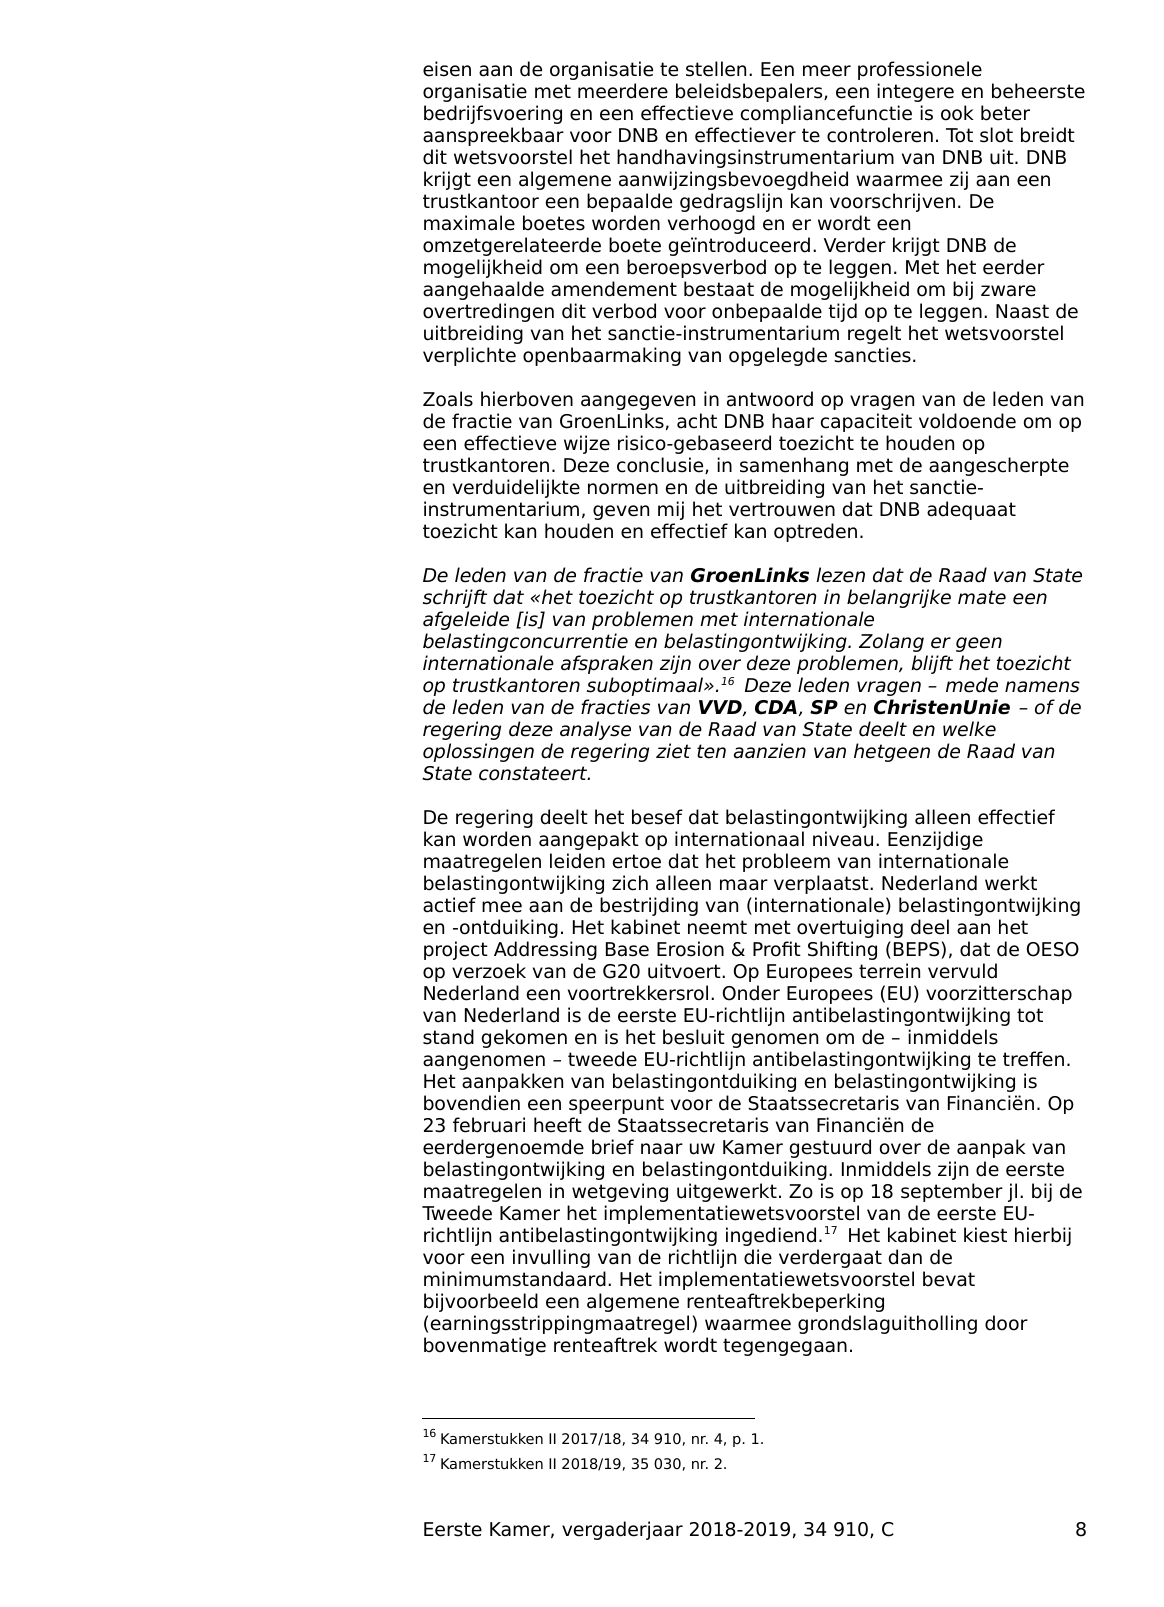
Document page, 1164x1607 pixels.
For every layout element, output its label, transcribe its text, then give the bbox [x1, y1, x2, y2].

text Zoals hierboven aangegeven in antwoord op vragen van de leden van de fractie van GroenLinks, acht DNB haar capaciteit voldoende om op een effectieve wijze risico-gebaseerd toezicht te houden op trustkantoren. Deze conclusie, in samenhang met de aangescherpte en verduidelijkte normen en de uitbreiding van het sanctie-instrumentarium, geven mij het vertrouwen dat DNB adequaat toezicht kan houden en effectief kan optreden. [422, 389, 1087, 543]
text De leden van de fractie van GroenLinks lezen dat de Raad van State schrijft dat «het toezicht op trustkantoren in belangrijke mate een afgeleide [is] van problemen met internationale belastingconcurrentie en belastingontwijking. Zolang er geen internationale afspraken zijn over deze problemen, blijft het toezicht op trustkantoren suboptimaal». Deze leden vragen – mede namens de leden van de fracties van VVD, CDA, SP en ChristenUnie – of de regering deze analyse van de Raad van State deelt en welke oplossingen de regering ziet ten aanzien van hetgeen de Raad van State constateert. [422, 565, 1087, 785]
text De regering deelt het besef dat belastingontwijking alleen effectief kan worden aangepakt op internationaal niveau. Eenzijdige maatregelen leiden ertoe dat het probleem van internationale belastingontwijking zich alleen maar verplaatst. Nederland werkt actief mee aan de bestrijding van (internationale) belastingontwijking en -ontduiking. Het kabinet neemt met overtuiging deel aan het project Addressing Base Erosion & Profit Shifting (BEPS), dat de OESO op verzoek van de G20 uitvoert. Op Europees terrein vervuld Nederland een voortrekkersrol. Onder Europees (EU) voorzitterschap van Nederland is de eerste EU-richtlijn antibelastingontwijking tot stand gekomen en is het besluit genomen om de – inmiddels aangenomen – tweede EU-richtlijn antibelastingontwijking te treffen. Het aanpakken van belastingontduiking en belastingontwijking is bovendien een speerpunt voor de Staatssecretaris van Financiën. Op 23 februari heeft de Staatssecretaris van Financiën de eerdergenoemde brief naar uw Kamer gestuurd over de aanpak van belastingontwijking en belastingontduiking. Inmiddels zijn de eerste maatregelen in wetgeving uitgewerkt. Zo is op 18 september jl. bij de Tweede Kamer het implementatiewetsvoorstel van de eerste EU-richtlijn antibelastingontwijking ingediend. Het kabinet kiest hierbij voor een invulling van de richtlijn die verdergaat dan de minimumstandaard. Het implementatiewetsvoorstel bevat bijvoorbeeld een algemene renteaftrekbeperking (earningsstrippingmaatregel) waarmee grondslaguitholling door bovenmatige renteaftrek wordt tegengegaan. [422, 807, 1087, 1356]
text Kamerstukken II 2018/19, 35 030, nr. 2. [422, 1452, 1087, 1474]
text Kamerstukken II 2017/18, 34 910, nr. 4, p. 1. [422, 1427, 1087, 1449]
text eisen aan de organisatie te stellen. Een meer professionele organisatie met meerdere beleidsbepalers, een integere en beheerste bedrijfsvoering en een effectieve compliancefunctie is ook beter aanspreekbaar voor DNB en effectiever te controleren. Tot slot breidt dit wetsvoorstel het handhavingsinstrumentarium van DNB uit. DNB krijgt een algemene aanwijzingsbevoegdheid waarmee zij aan een trustkantoor een bepaalde gedragslijn kan voorschrijven. De maximale boetes worden verhoogd en er wordt een omzetgerelateerde boete geïntroduceerd. Verder krijgt DNB de mogelijkheid om een beroepsverbod op te leggen. Met het eerder aangehaalde amendement bestaat de mogelijkheid om bij zware overtredingen dit verbod voor onbepaalde tijd op te leggen. Naast de uitbreiding van het sanctie-instrumentarium regelt het wetsvoorstel verplichte openbaarmaking van opgelegde sancties. [422, 59, 1087, 367]
